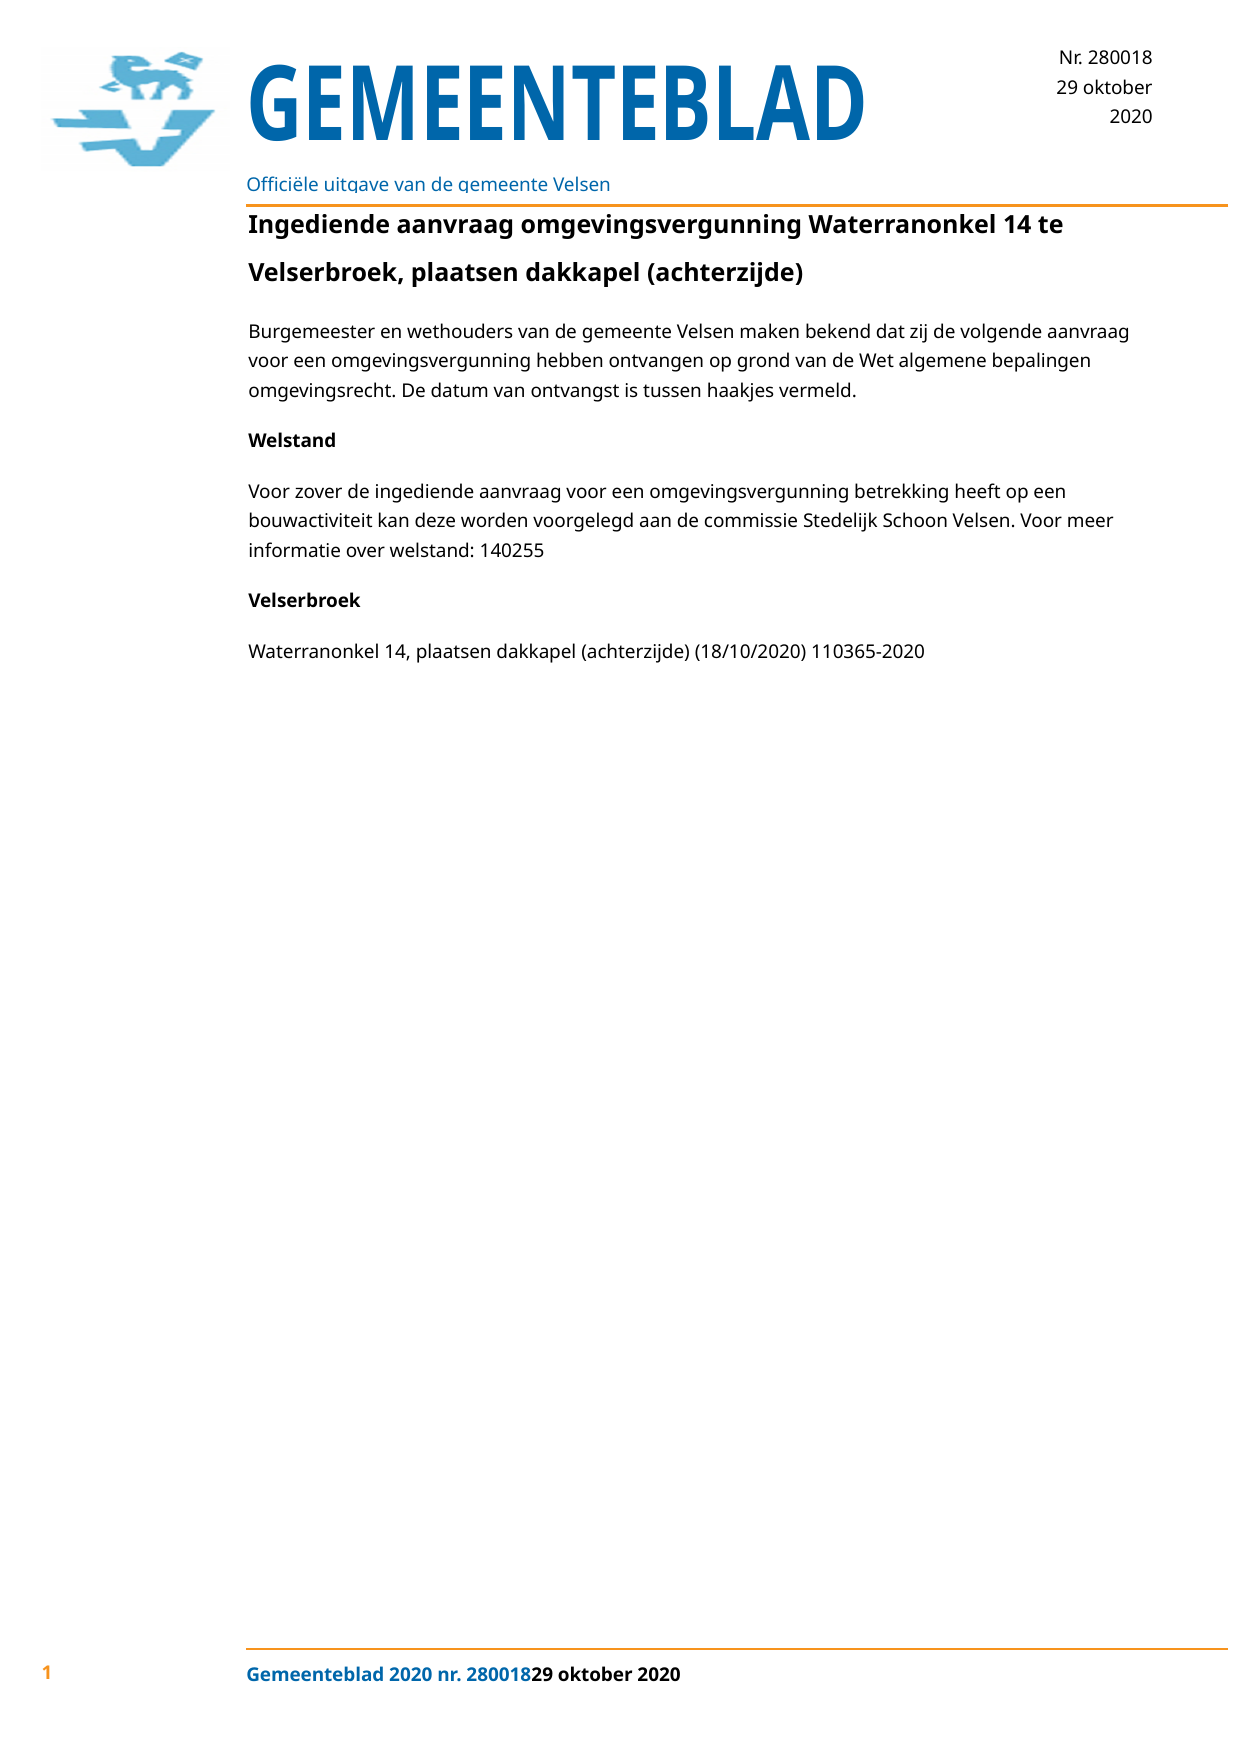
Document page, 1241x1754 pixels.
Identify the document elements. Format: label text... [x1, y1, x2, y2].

text Voor zover de ingediende aanvraag voor een omgevingsvergunning betrekking heeft op een bouwactiviteit kan deze worden voorgelegd aan de commissie Stedelijk Schoon Velsen. Voor meer informatie over welstand: 140255 [248, 478, 1152, 563]
text Ingediende aanvraag omgevingsvergunning Waterranonkel 14 te Velserbroek, plaatsen dakkapel (achterzijde) [248, 207, 1152, 288]
text Burgemeester en wethouders van de gemeente Velsen maken bekend dat zij de volgende aanvraag voor een omgevingsvergunning hebben ontvangen op grond van de Wet algemene bepalingen omgevingsrecht. De datum van ontvangst is tussen haakjes vermeld. [248, 318, 1152, 403]
text Velserbroek [248, 587, 1152, 613]
picture [41, 47, 231, 172]
text Welstand [248, 427, 1152, 453]
text Waterranonkel 14, plaatsen dakkapel (achterzijde) (18/10/2020) 110365-2020 [248, 638, 1152, 664]
